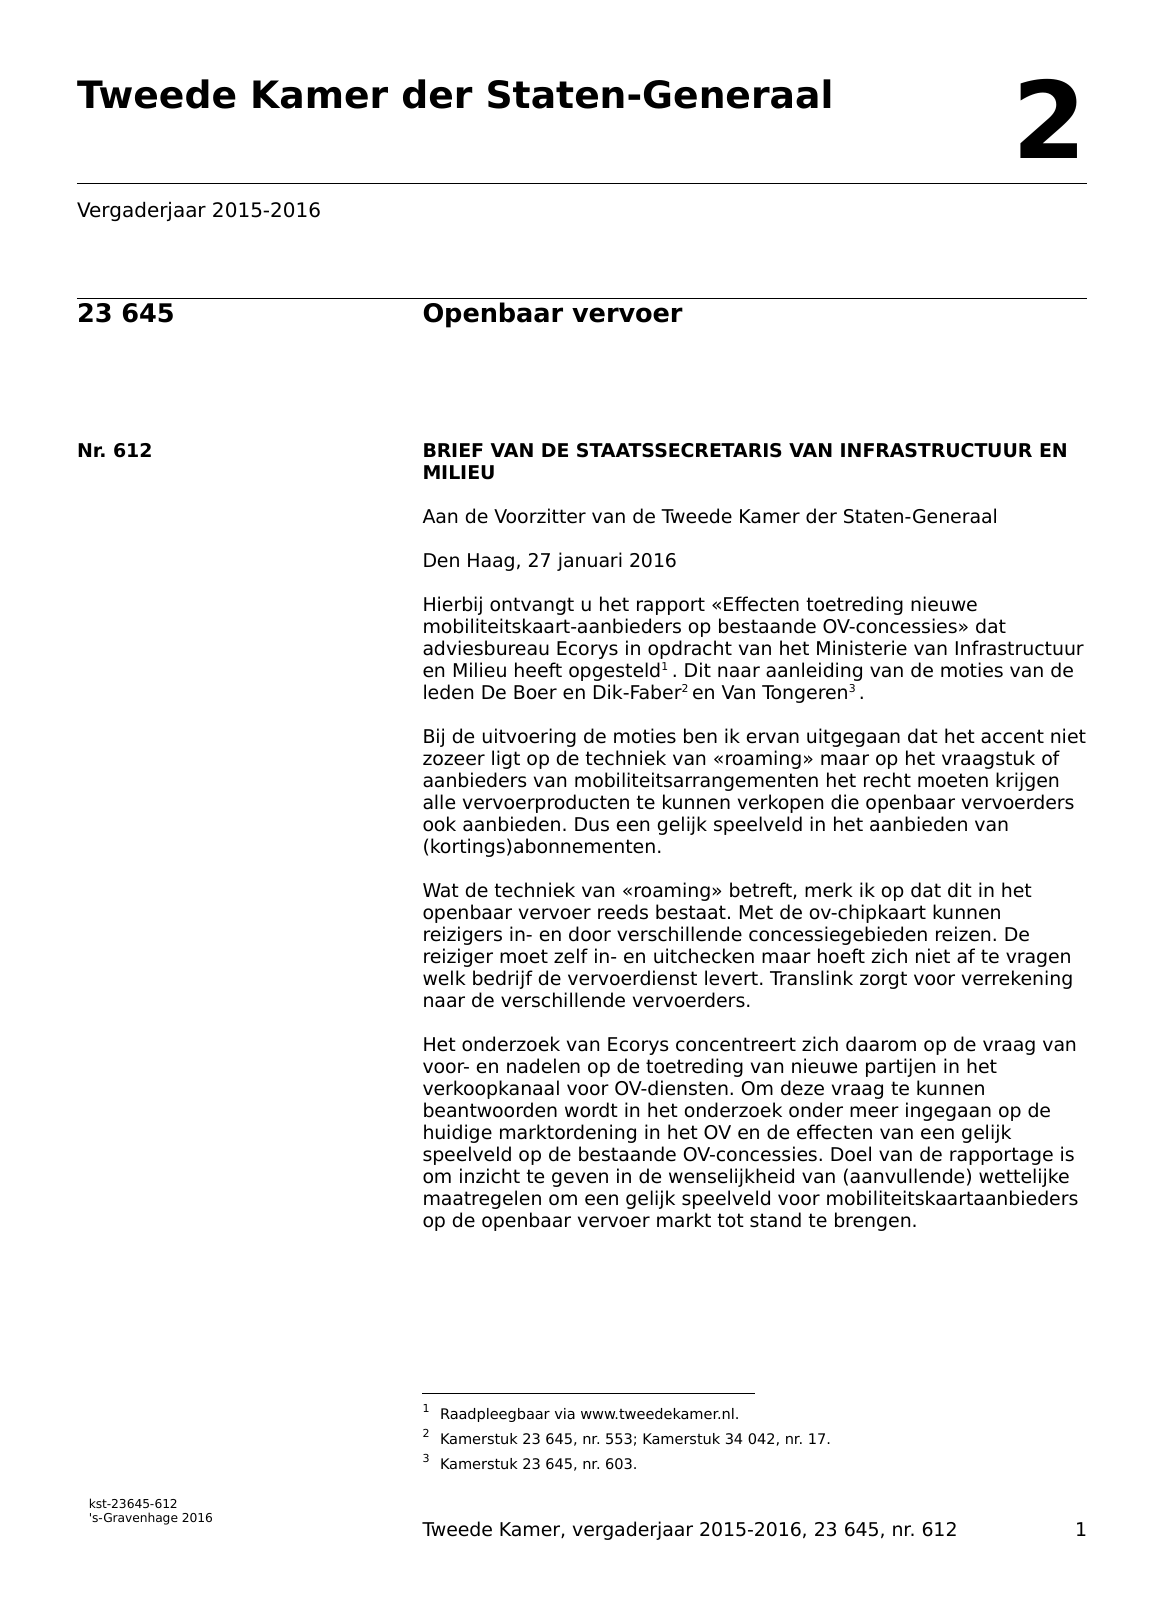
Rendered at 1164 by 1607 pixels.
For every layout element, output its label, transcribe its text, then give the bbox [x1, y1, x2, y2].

text Aan de Voorzitter van de Tweede Kamer der Staten-Generaal [422, 506, 1087, 528]
subtitle Nr. 612 BRIEF VAN DE STAATSSECRETARIS VAN INFRASTRUCTUUR EN MILIEU [77, 440, 1087, 484]
text kst-23645-612 [88, 1497, 323, 1511]
text Wat de techniek van «roaming» betreft, merk ik op dat dit in het openbaar vervoer reeds bestaat. Met de ov-chipkaart kunnen reizigers in- en door verschillende concessiegebieden reizen. De reiziger moet zelf in- en uitchecken maar hoeft zich niet af te vragen welk bedrijf de vervoerdienst levert. Translink zorgt voor verrekening naar de verschillende vervoerders. [422, 880, 1087, 1012]
table_cell Vergaderjaar 2015-2016 [77, 184, 1087, 298]
text Bij de uitvoering de moties ben ik ervan uitgegaan dat het accent niet zozeer ligt op de techniek van «roaming» maar op het vraagstuk of aanbieders van mobiliteitsarrangementen het recht moeten krijgen alle vervoerproducten te kunnen verkopen die openbaar vervoerders ook aanbieden. Dus een gelijk speelveld in het aanbieden van (kortings)abonnementen. [422, 726, 1087, 858]
table_header Tweede Kamer der Staten-Generaal [77, 59, 886, 183]
text Kamerstuk 23 645, nr. 603. [422, 1452, 1087, 1474]
table_header 2 [886, 59, 1087, 183]
subtitle 23 645 Openbaar vervoer [77, 299, 1087, 329]
text Den Haag, 27 januari 2016 [422, 550, 1087, 572]
text Kamerstuk 23 645, nr. 553; Kamerstuk 34 042, nr. 17. [422, 1427, 1087, 1449]
text 's-Gravenhage 2016 [88, 1511, 323, 1525]
text Hierbij ontvangt u het rapport «Effecten toetreding nieuwe mobiliteitskaart-aanbieders op bestaande OV-concessies» dat adviesbureau Ecorys in opdracht van het Ministerie van Infrastructuur en Milieu heeft opgesteld. Dit naar aanleiding van de moties van de leden De Boer en Dik-Faberen Van Tongeren. [422, 594, 1087, 704]
text Raadpleegbaar via www.tweedekamer.nl. [422, 1402, 1087, 1424]
text Het onderzoek van Ecorys concentreert zich daarom op de vraag van voor- en nadelen op de toetreding van nieuwe partijen in het verkoopkanaal voor OV-diensten. Om deze vraag te kunnen beantwoorden wordt in het onderzoek onder meer ingegaan op de huidige marktordening in het OV en de effecten van een gelijk speelveld op de bestaande OV-concessies. Doel van de rapportage is om inzicht te geven in de wenselijkheid van (aanvullende) wettelijke maatregelen om een gelijk speelveld voor mobiliteitskaartaanbieders op de openbaar vervoer markt tot stand te brengen. [422, 1034, 1087, 1232]
